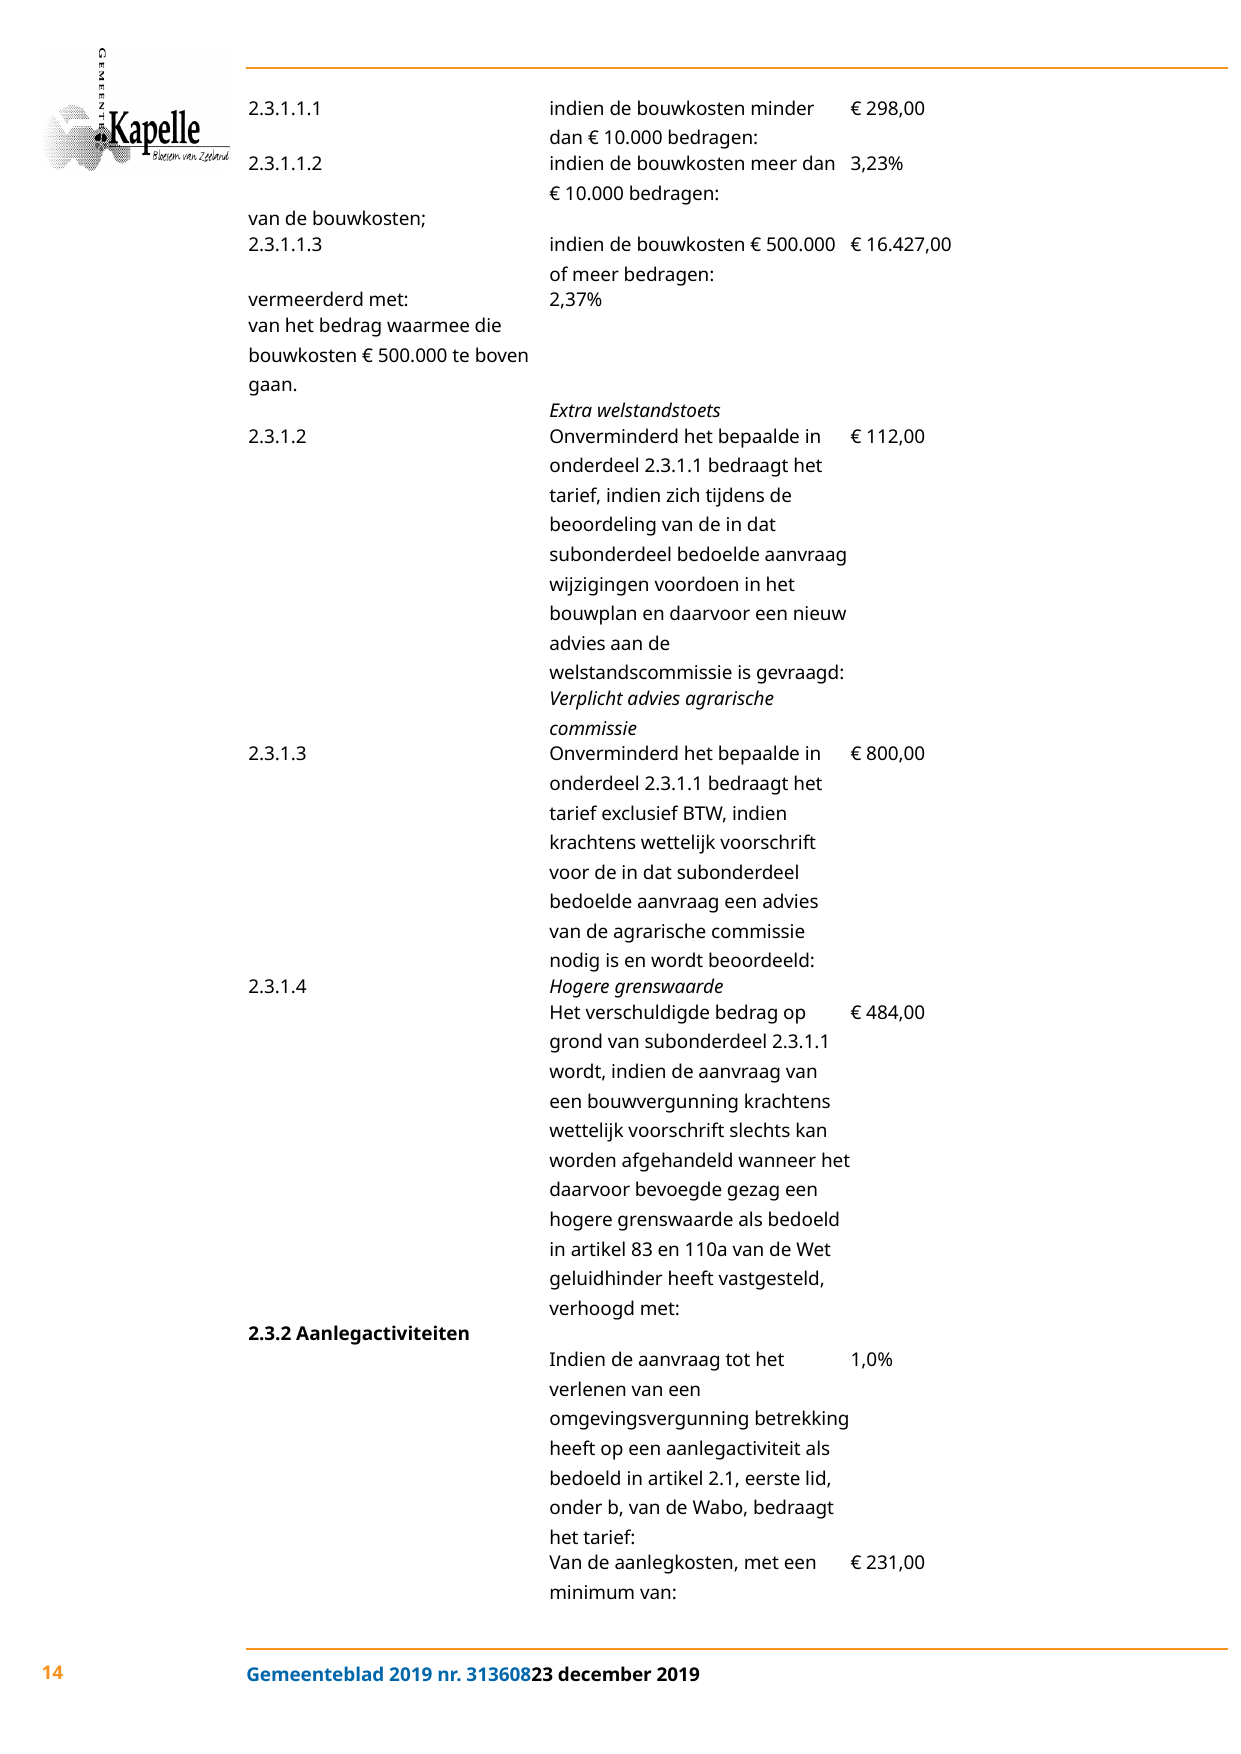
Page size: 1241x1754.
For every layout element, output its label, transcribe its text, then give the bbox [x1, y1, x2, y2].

table_cell van de bouwkosten; [248, 205, 549, 231]
table_cell [248, 685, 549, 741]
table_cell vermeerderd met: [248, 286, 549, 312]
table_cell [549, 205, 850, 231]
table_cell 2.3.1.4 [248, 973, 549, 999]
table_cell Onverminderd het bepaalde in onderdeel 2.3.1.1 bedraagt het tarief, indien zich tijdens de beoordeling van de in dat subonderdeel bedoelde aanvraag wijzigingen voordoen in het bouwplan en daarvoor een nieuw advies aan de welstandscommissie is gevraagd: [549, 423, 850, 685]
table_cell € 16.427,00 [850, 231, 1152, 286]
picture [41, 47, 231, 172]
table_cell 1,0% [850, 1346, 1152, 1549]
table_cell Hogere grenswaarde [549, 973, 850, 999]
table_cell [850, 973, 1152, 999]
table_cell 2.3.1.1.2 [248, 150, 549, 205]
table_cell € 800,00 [850, 741, 1152, 973]
table_cell van het bedrag waarmee die bouwkosten € 500.000 te boven gaan. [248, 312, 549, 397]
table_cell 2.3.1.2 [248, 423, 549, 685]
table_cell Indien de aanvraag tot het verlenen van een omgevingsvergunning betrekking heeft op een aanlegactiviteit als bedoeld in artikel 2.1, eerste lid, onder b, van de Wabo, bedraagt het tarief: [549, 1346, 850, 1549]
table_cell € 231,00 [850, 1550, 1152, 1605]
table_cell 3,23% [850, 150, 1152, 205]
table_cell [248, 1550, 549, 1605]
table_cell € 112,00 [850, 423, 1152, 685]
table_cell Verplicht advies agrarische commissie [549, 685, 850, 741]
table_cell indien de bouwkosten € 500.000 of meer bedragen: [549, 231, 850, 286]
table_cell € 298,00 [850, 95, 1152, 150]
table_cell indien de bouwkosten meer dan € 10.000 bedragen: [549, 150, 850, 205]
table_cell Onverminderd het bepaalde in onderdeel 2.3.1.1 bedraagt het tarief exclusief BTW, indien krachtens wettelijk voorschrift voor de in dat subonderdeel bedoelde aanvraag een advies van de agrarische commissie nodig is en wordt beoordeeld: [549, 741, 850, 973]
table_cell indien de bouwkosten minder dan € 10.000 bedragen: [549, 95, 850, 150]
table_cell 2.3.1.1.3 [248, 231, 549, 286]
table_cell [850, 685, 1152, 741]
table_cell 2.3.1.3 [248, 741, 549, 973]
table_cell [549, 312, 850, 397]
table_cell Het verschuldigde bedrag op grond van subonderdeel 2.3.1.1 wordt, indien de aanvraag van een bouwvergunning krachtens wettelijk voorschrift slechts kan worden afgehandeld wanneer het daarvoor bevoegde gezag een hogere grenswaarde als bedoeld in artikel 83 en 110a van de Wet geluidhinder heeft vastgesteld, verhoogd met: [549, 999, 850, 1321]
table_cell € 484,00 [850, 999, 1152, 1321]
table_cell [248, 999, 549, 1321]
table_cell [248, 1346, 549, 1549]
table_cell 2,37% [549, 286, 850, 312]
table_cell 2.3.2 Aanlegactiviteiten [248, 1321, 549, 1346]
table_cell Extra welstandstoets [549, 397, 850, 423]
table_cell [248, 397, 549, 423]
table_cell 2.3.1.1.1 [248, 95, 549, 150]
table_cell [850, 397, 1152, 423]
table_cell Van de aanlegkosten, met een minimum van: [549, 1550, 850, 1605]
